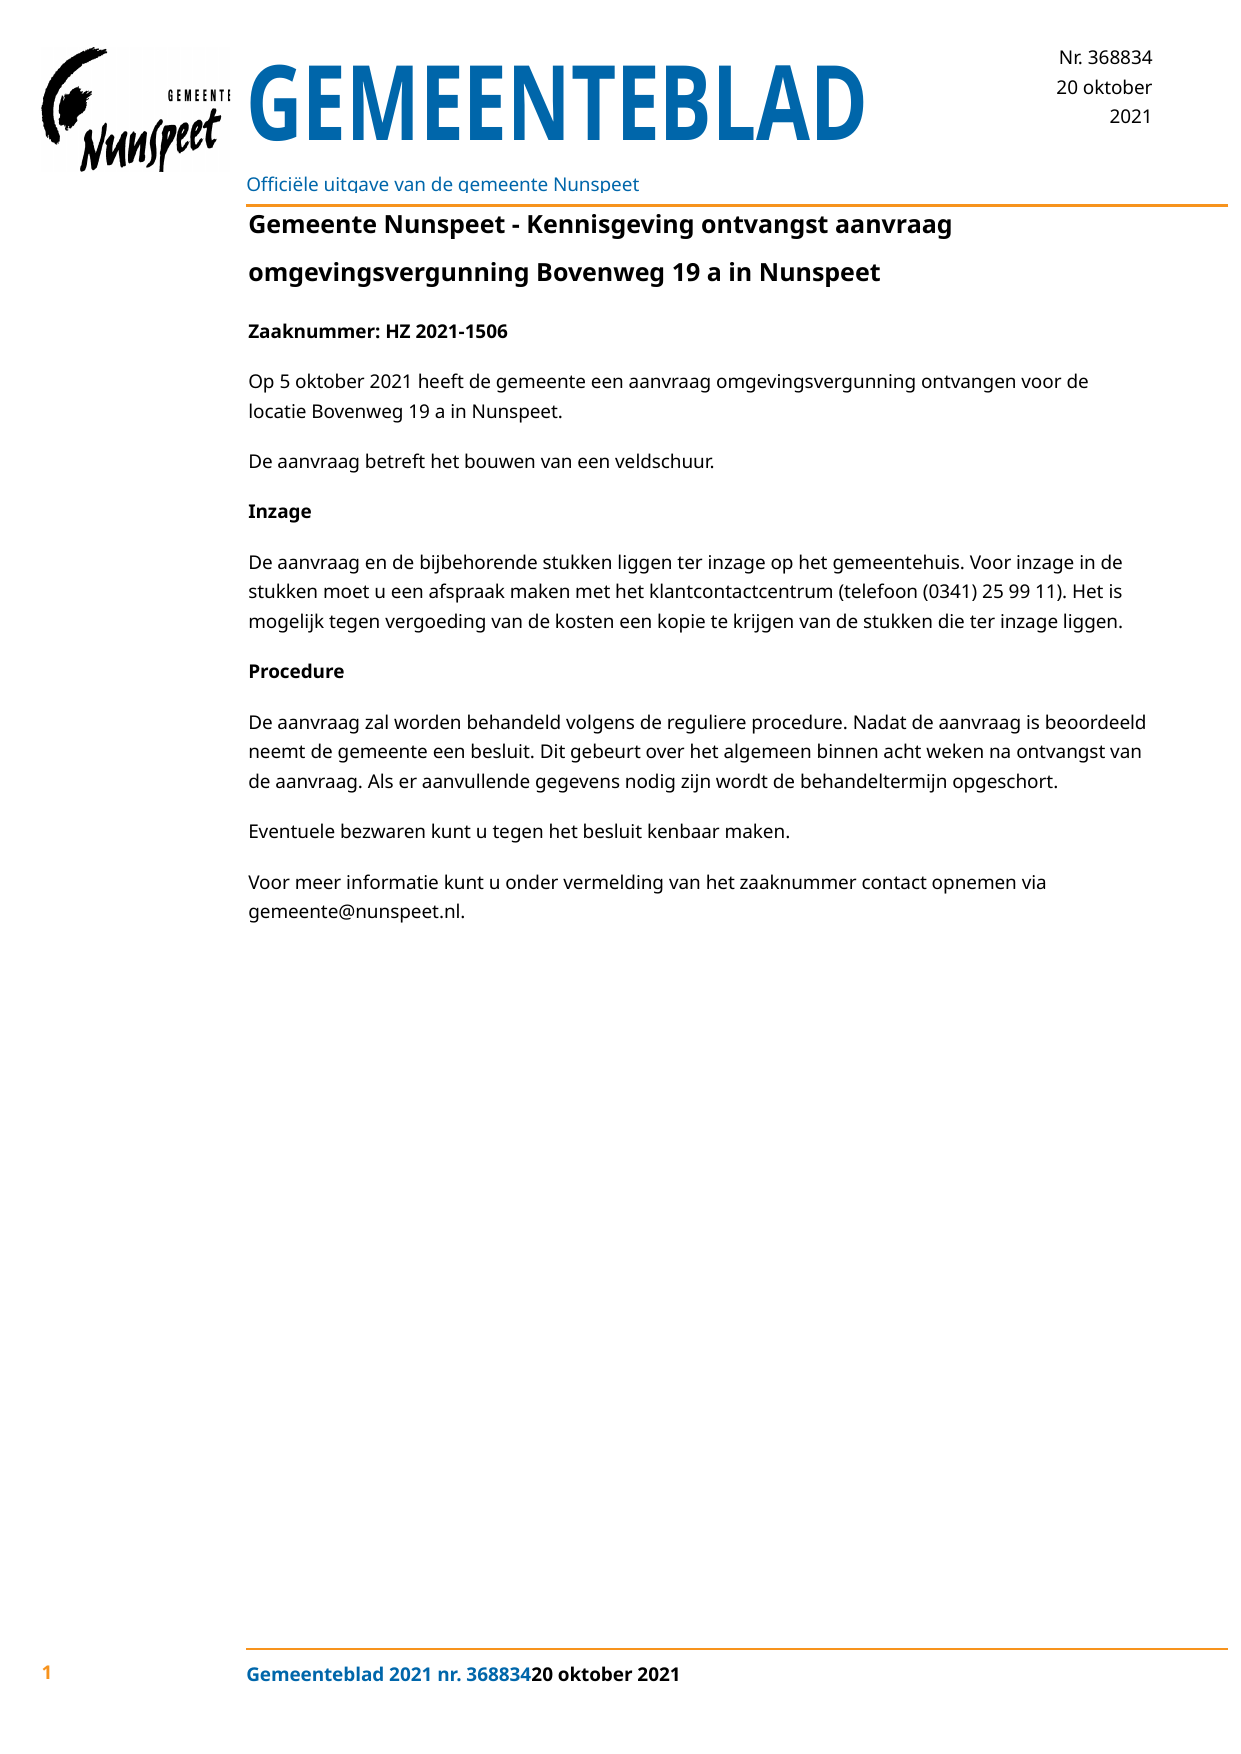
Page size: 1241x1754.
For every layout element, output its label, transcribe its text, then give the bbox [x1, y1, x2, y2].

text De aanvraag zal worden behandeld volgens de reguliere procedure. Nadat de aanvraag is beoordeeld neemt de gemeente een besluit. Dit gebeurt over het algemeen binnen acht weken na ontvangst van de aanvraag. Als er aanvullende gegevens nodig zijn wordt de behandeltermijn opgeschort. [248, 709, 1152, 794]
text Procedure [248, 659, 1152, 684]
picture [41, 47, 231, 172]
text De aanvraag betreft het bouwen van een veldschuur. [248, 448, 1152, 474]
text Op 5 oktober 2021 heeft de gemeente een aanvraag omgevingsvergunning ontvangen voor de locatie Bovenweg 19 a in Nunspeet. [248, 368, 1152, 424]
text Eventuele bezwaren kunt u tegen het besluit kenbaar maken. [248, 819, 1152, 844]
text Inzage [248, 499, 1152, 524]
text Voor meer informatie kunt u onder vermelding van het zaaknummer contact opnemen via gemeente@nunspeet.nl. [248, 869, 1152, 924]
text Gemeente Nunspeet - Kennisgeving ontvangst aanvraag omgevingsvergunning Bovenweg 19 a in Nunspeet [248, 207, 1152, 288]
text Zaaknummer: HZ 2021-1506 [248, 318, 1152, 344]
text De aanvraag en de bijbehorende stukken liggen ter inzage op het gemeentehuis. Voor inzage in de stukken moet u een afspraak maken met het klantcontactcentrum (telefoon (0341) 25 99 11). Het is mogelijk tegen vergoeding van de kosten een kopie te krijgen van de stukken die ter inzage liggen. [248, 549, 1152, 634]
